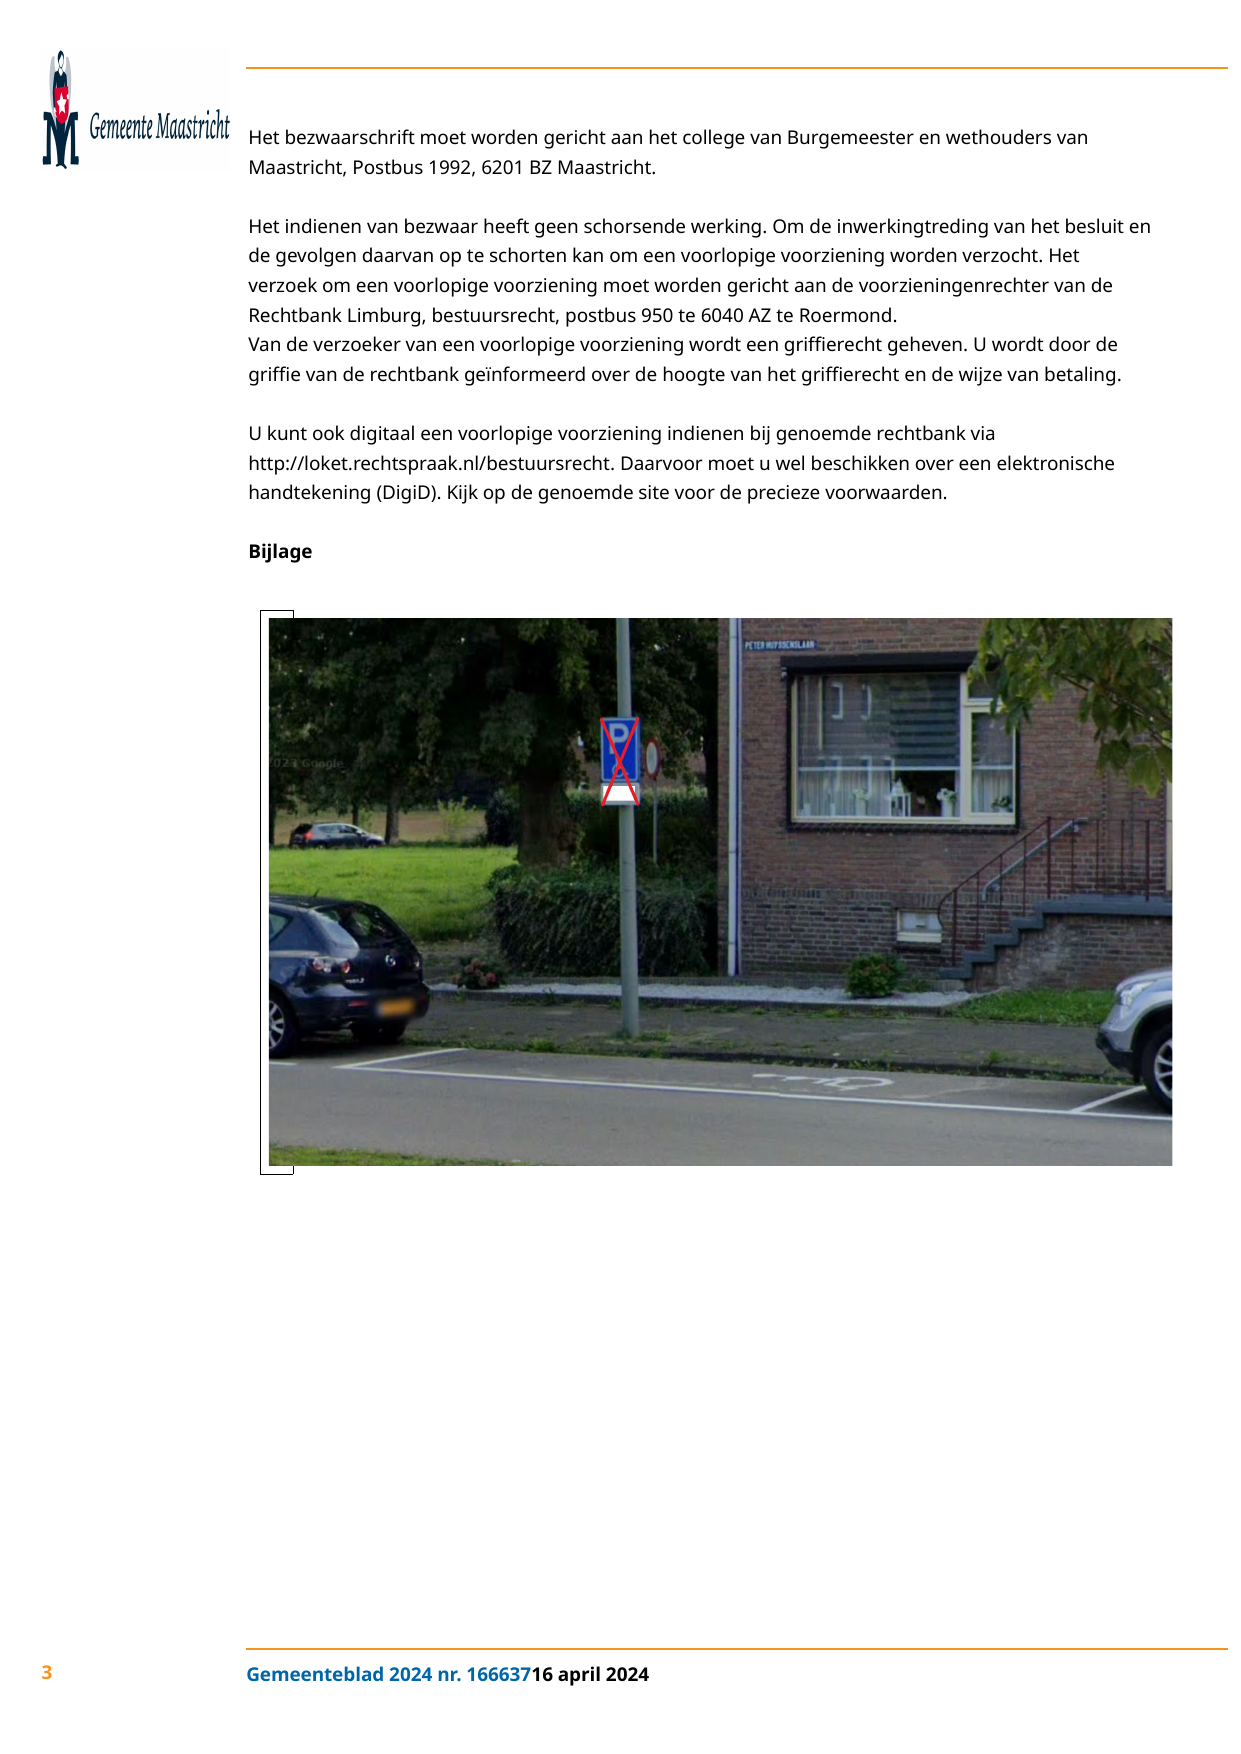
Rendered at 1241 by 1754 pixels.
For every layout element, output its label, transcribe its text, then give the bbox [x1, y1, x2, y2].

text U kunt ook digitaal een voorlopige voorziening indienen bij genoemde rechtbank via http://loket.rechtspraak.nl/bestuursrecht. Daarvoor moet u wel beschikken over een elektronische handtekening (DigiD). Kijk op de genoemde site voor de precieze voorwaarden. [248, 420, 1152, 505]
picture [41, 47, 231, 172]
text Het indienen van bezwaar heeft geen schorsende werking. Om de inwerkingtreding van het besluit en de gevolgen daarvan op te schorten kan om een voorlopige voorziening worden verzocht. Het verzoek om een voorlopige voorziening moet worden gericht aan de voorzieningenrechter van de Rechtbank Limburg, bestuursrecht, postbus 950 te 6040 AZ te Roermond. [248, 213, 1152, 328]
picture [268, 618, 1173, 1166]
text Bijlage [248, 538, 1152, 564]
text Het bezwaarschrift moet worden gericht aan het college van Burgemeester en wethouders van Maastricht, Postbus 1992, 6201 BZ Maastricht. [248, 124, 1152, 180]
text Van de verzoeker van een voorlopige voorziening wordt een griffierecht geheven. U wordt door de griffie van de rechtbank geïnformeerd over de hoogte van het griffierecht en de wijze van betaling. [248, 331, 1152, 387]
